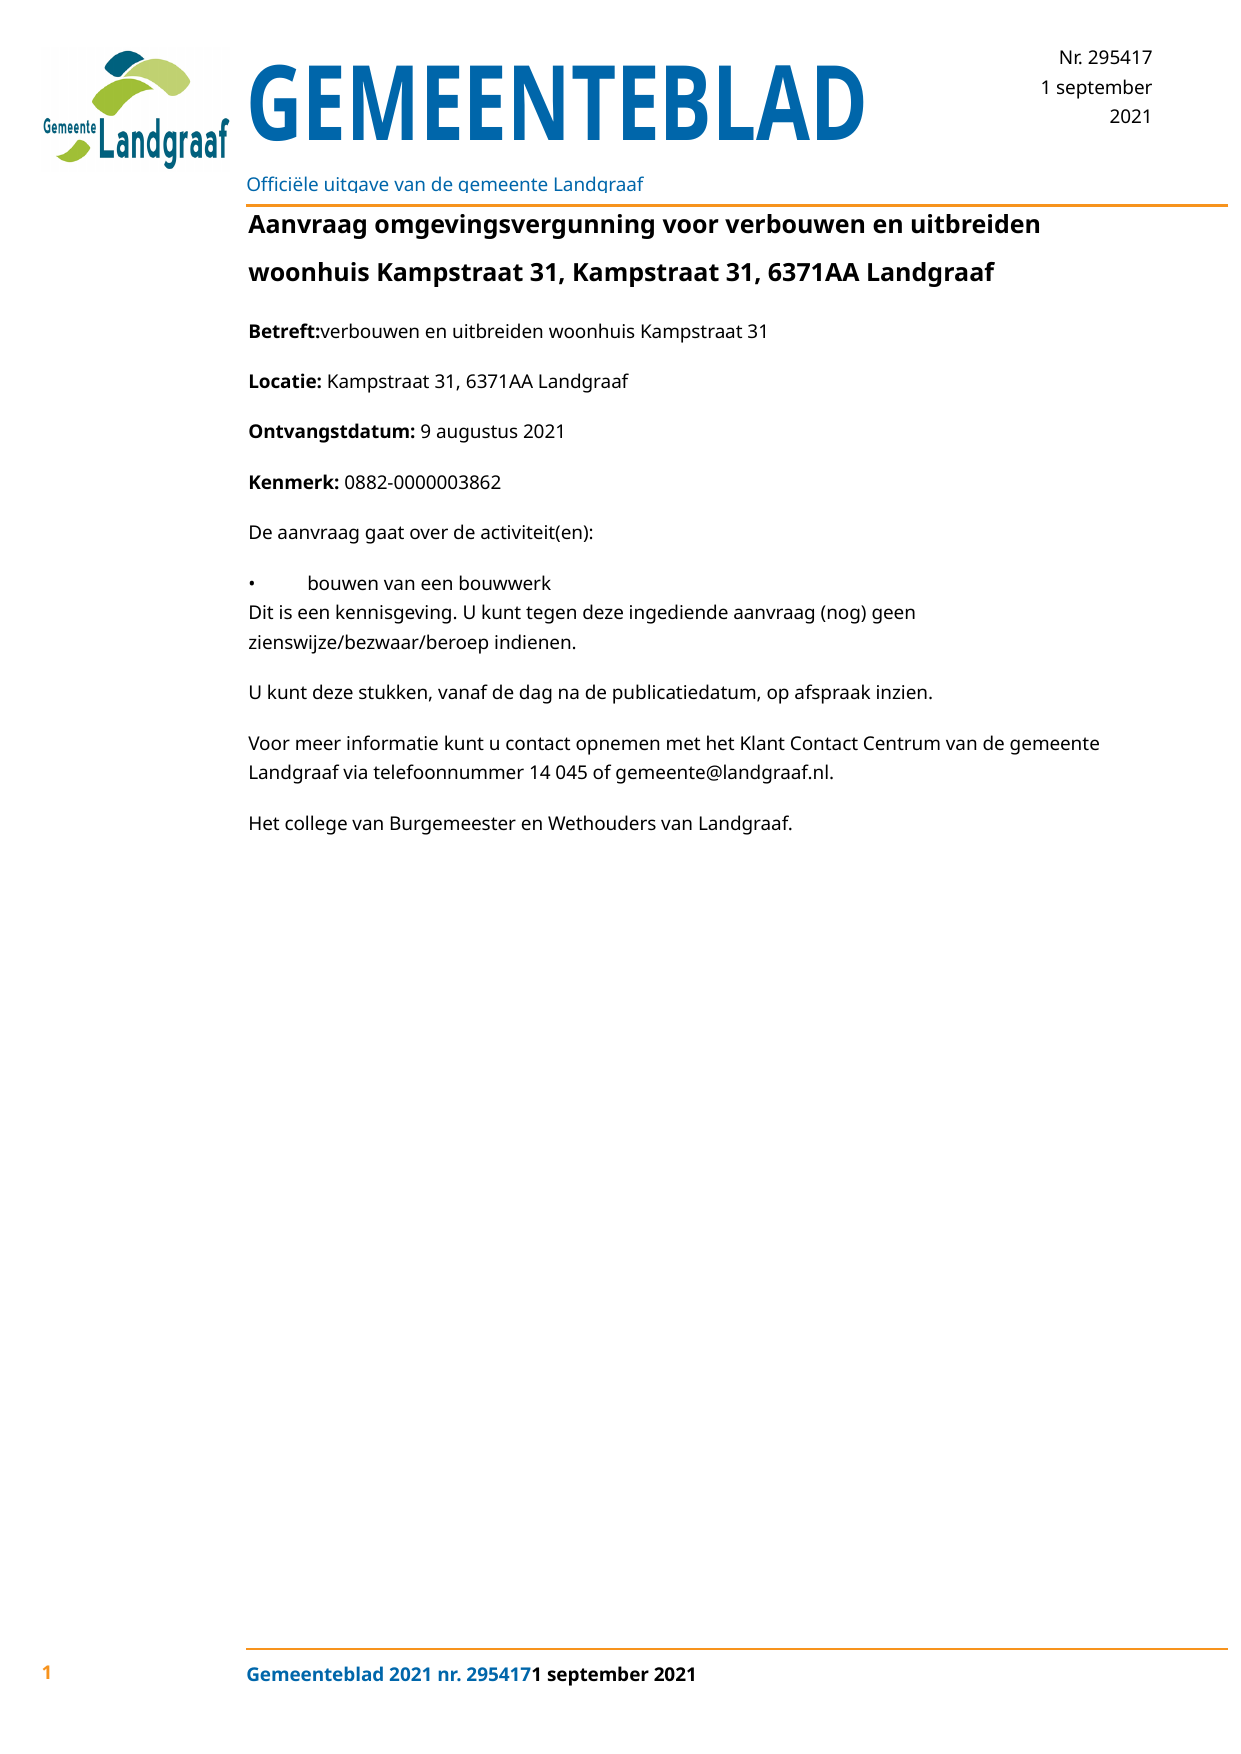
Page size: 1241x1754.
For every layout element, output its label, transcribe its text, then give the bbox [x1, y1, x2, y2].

text U kunt deze stukken, vanaf de dag na de publicatiedatum, op afspraak inzien. [248, 679, 1152, 705]
text Dit is een kennisgeving. U kunt tegen deze ingediende aanvraag (nog) geen zienswijze/bezwaar/beroep indienen. [248, 599, 1152, 655]
text Voor meer informatie kunt u contact opnemen met het Klant Contact Centrum van de gemeente Landgraaf via telefoonnummer 14 045 of gemeente@landgraaf.nl. [248, 730, 1152, 785]
list bouwen van een bouwwerk [248, 570, 1152, 596]
text Aanvraag omgevingsvergunning voor verbouwen en uitbreiden woonhuis Kampstraat 31, Kampstraat 31, 6371AA Landgraaf [248, 207, 1152, 288]
text Betreft:verbouwen en uitbreiden woonhuis Kampstraat 31 [248, 318, 1152, 344]
text Kenmerk: 0882-0000003862 [248, 469, 1152, 495]
text Locatie: Kampstraat 31, 6371AA Landgraaf [248, 368, 1152, 394]
text Het college van Burgemeester en Wethouders van Landgraaf. [248, 810, 1152, 836]
text De aanvraag gaat over de activiteit(en): [248, 519, 1152, 545]
text Ontvangstdatum: 9 augustus 2021 [248, 419, 1152, 444]
picture [41, 47, 231, 172]
